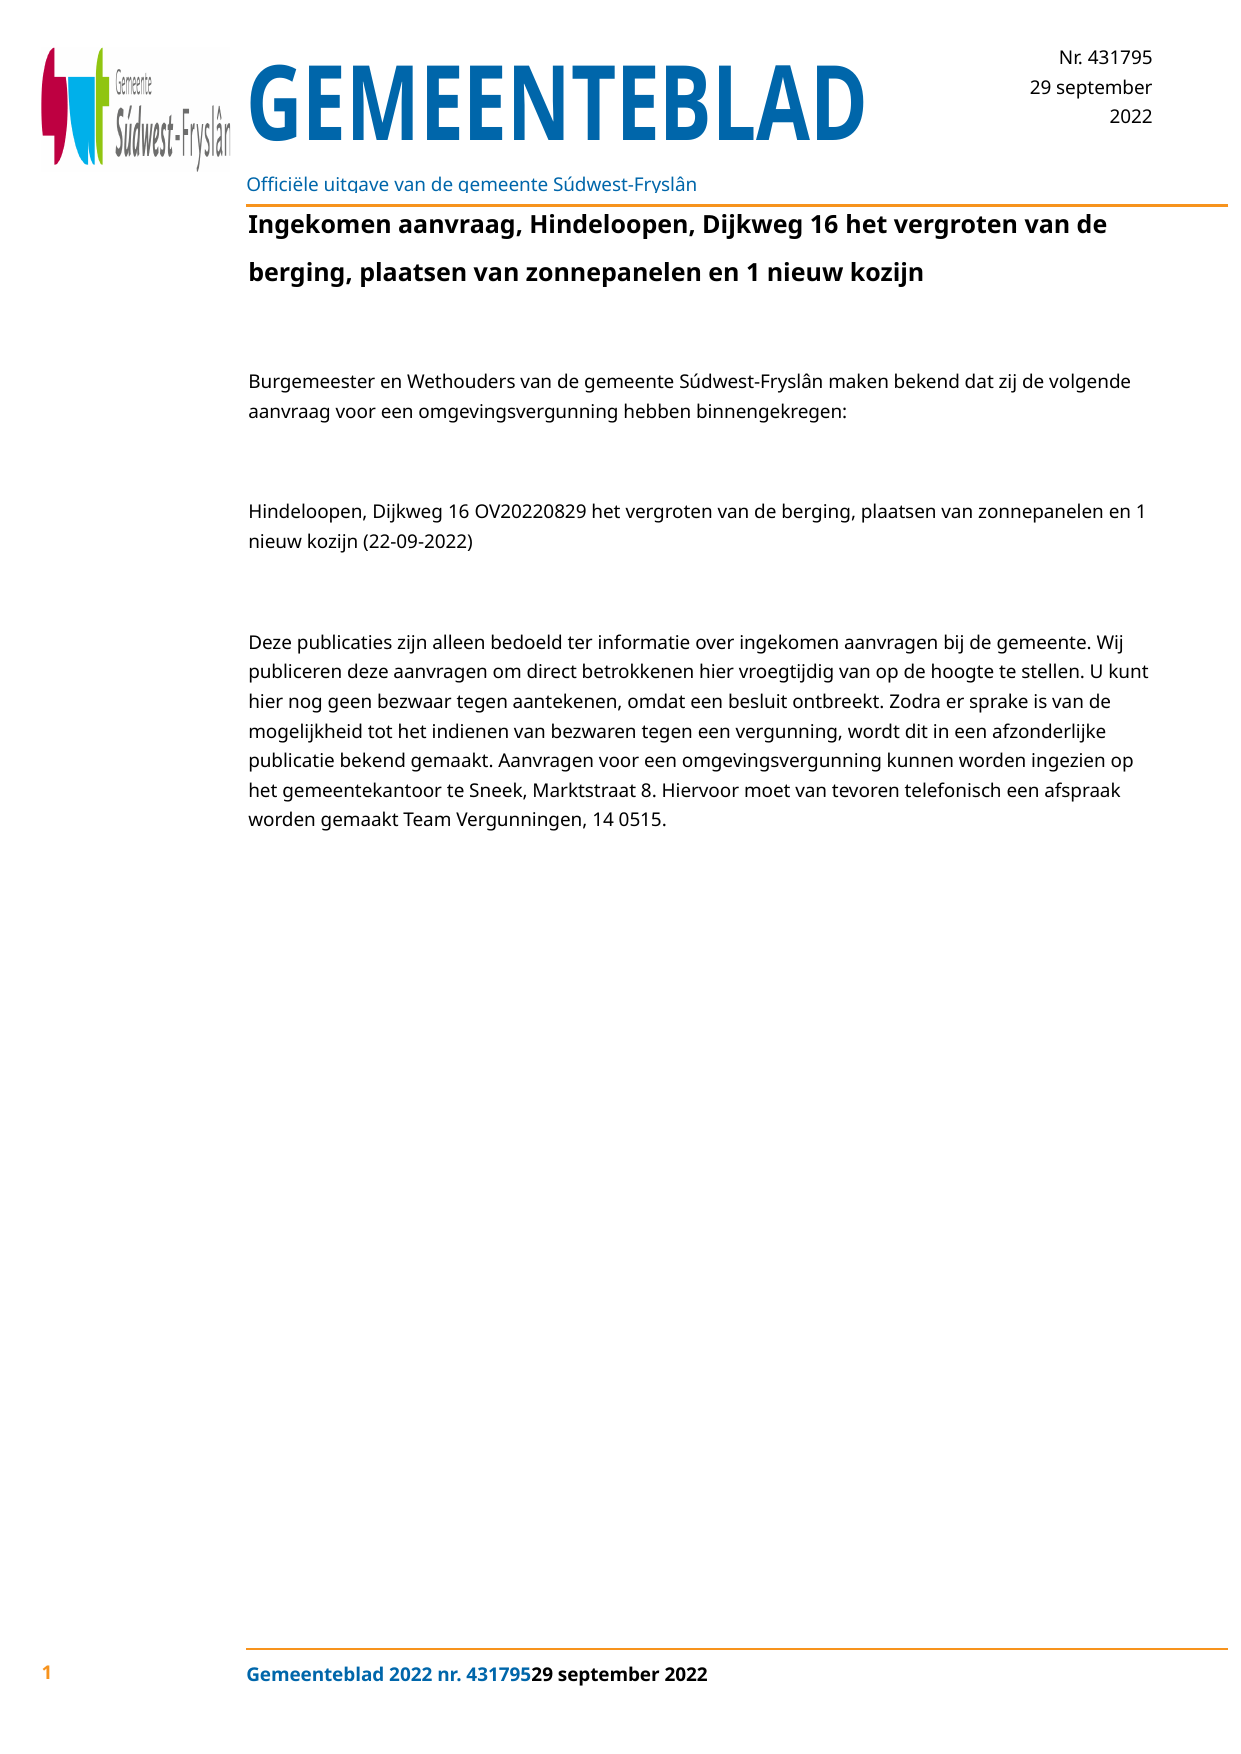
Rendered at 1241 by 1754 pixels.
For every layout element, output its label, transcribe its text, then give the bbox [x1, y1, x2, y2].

picture [41, 47, 231, 172]
text Hindeloopen, Dijkweg 16 OV20220829 het vergroten van de berging, plaatsen van zonnepanelen en 1 nieuw kozijn (22-09-2022) [248, 499, 1152, 554]
text Ingekomen aanvraag, Hindeloopen, Dijkweg 16 het vergroten van de berging, plaatsen van zonnepanelen en 1 nieuw kozijn [248, 207, 1152, 288]
text Burgemeester en Wethouders van de gemeente Súdwest-Fryslân maken bekend dat zij de volgende aanvraag voor een omgevingsvergunning hebben binnengekregen: [248, 368, 1152, 424]
text Deze publicaties zijn alleen bedoeld ter informatie over ingekomen aanvragen bij de gemeente. Wij publiceren deze aanvragen om direct betrokkenen hier vroegtijdig van op de hoogte te stellen. U kunt hier nog geen bezwaar tegen aantekenen, omdat een besluit ontbreekt. Zodra er sprake is van de mogelijkheid tot het indienen van bezwaren tegen een vergunning, wordt dit in een afzonderlijke publicatie bekend gemaakt. Aanvragen voor een omgevingsvergunning kunnen worden ingezien op het gemeentekantoor te Sneek, Marktstraat 8. Hiervoor moet van tevoren telefonisch een afspraak worden gemaakt Team Vergunningen, 14 0515. [248, 629, 1152, 832]
